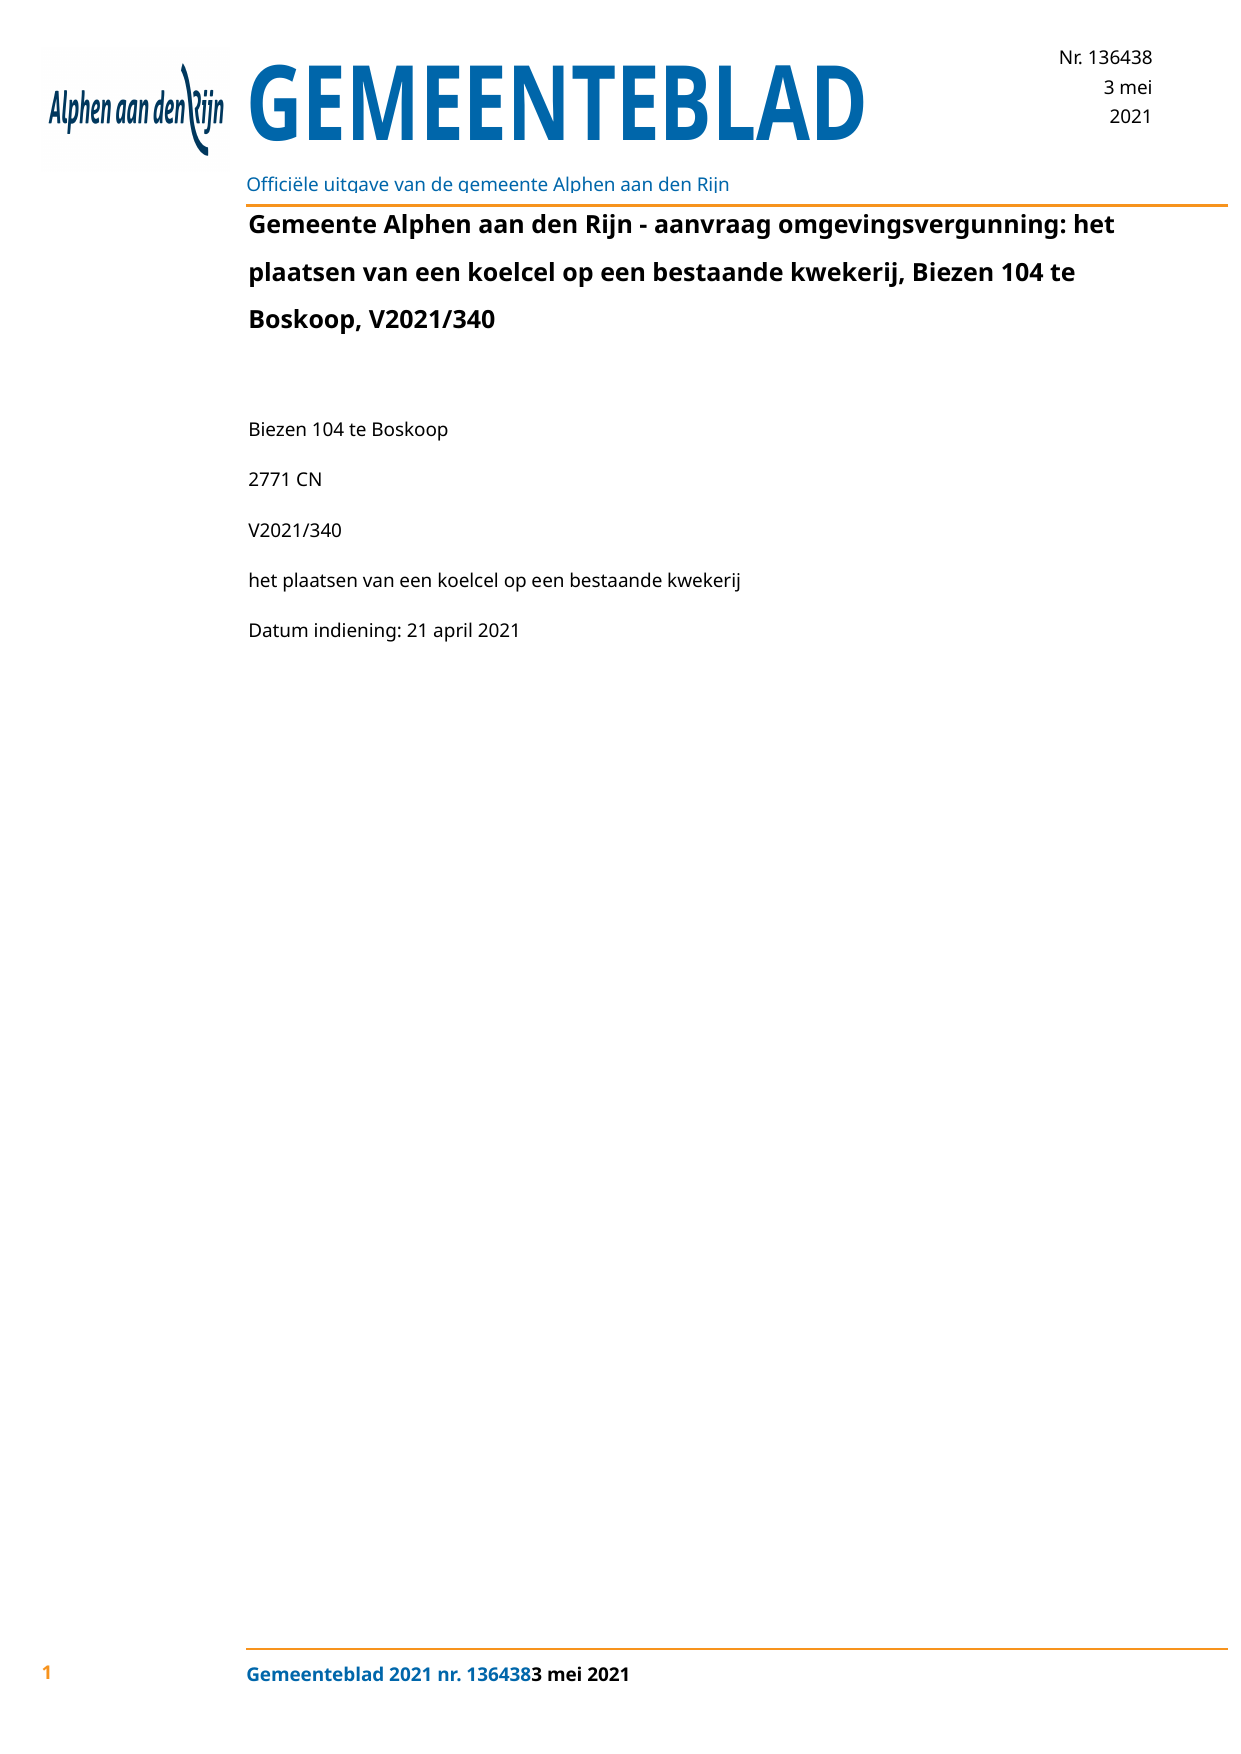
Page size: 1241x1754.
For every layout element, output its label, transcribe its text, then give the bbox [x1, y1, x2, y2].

picture [41, 47, 231, 172]
text V2021/340 [248, 517, 1152, 542]
text 2771 CN [248, 466, 1152, 492]
text Datum indiening: 21 april 2021 [248, 618, 1152, 643]
text het plaatsen van een koelcel op een bestaande kwekerij [248, 567, 1152, 593]
text Biezen 104 te Boskoop [248, 416, 1152, 442]
text Gemeente Alphen aan den Rijn - aanvraag omgevingsvergunning: het plaatsen van een koelcel op een bestaande kwekerij, Biezen 104 te Boskoop, V2021/340 [248, 207, 1152, 336]
